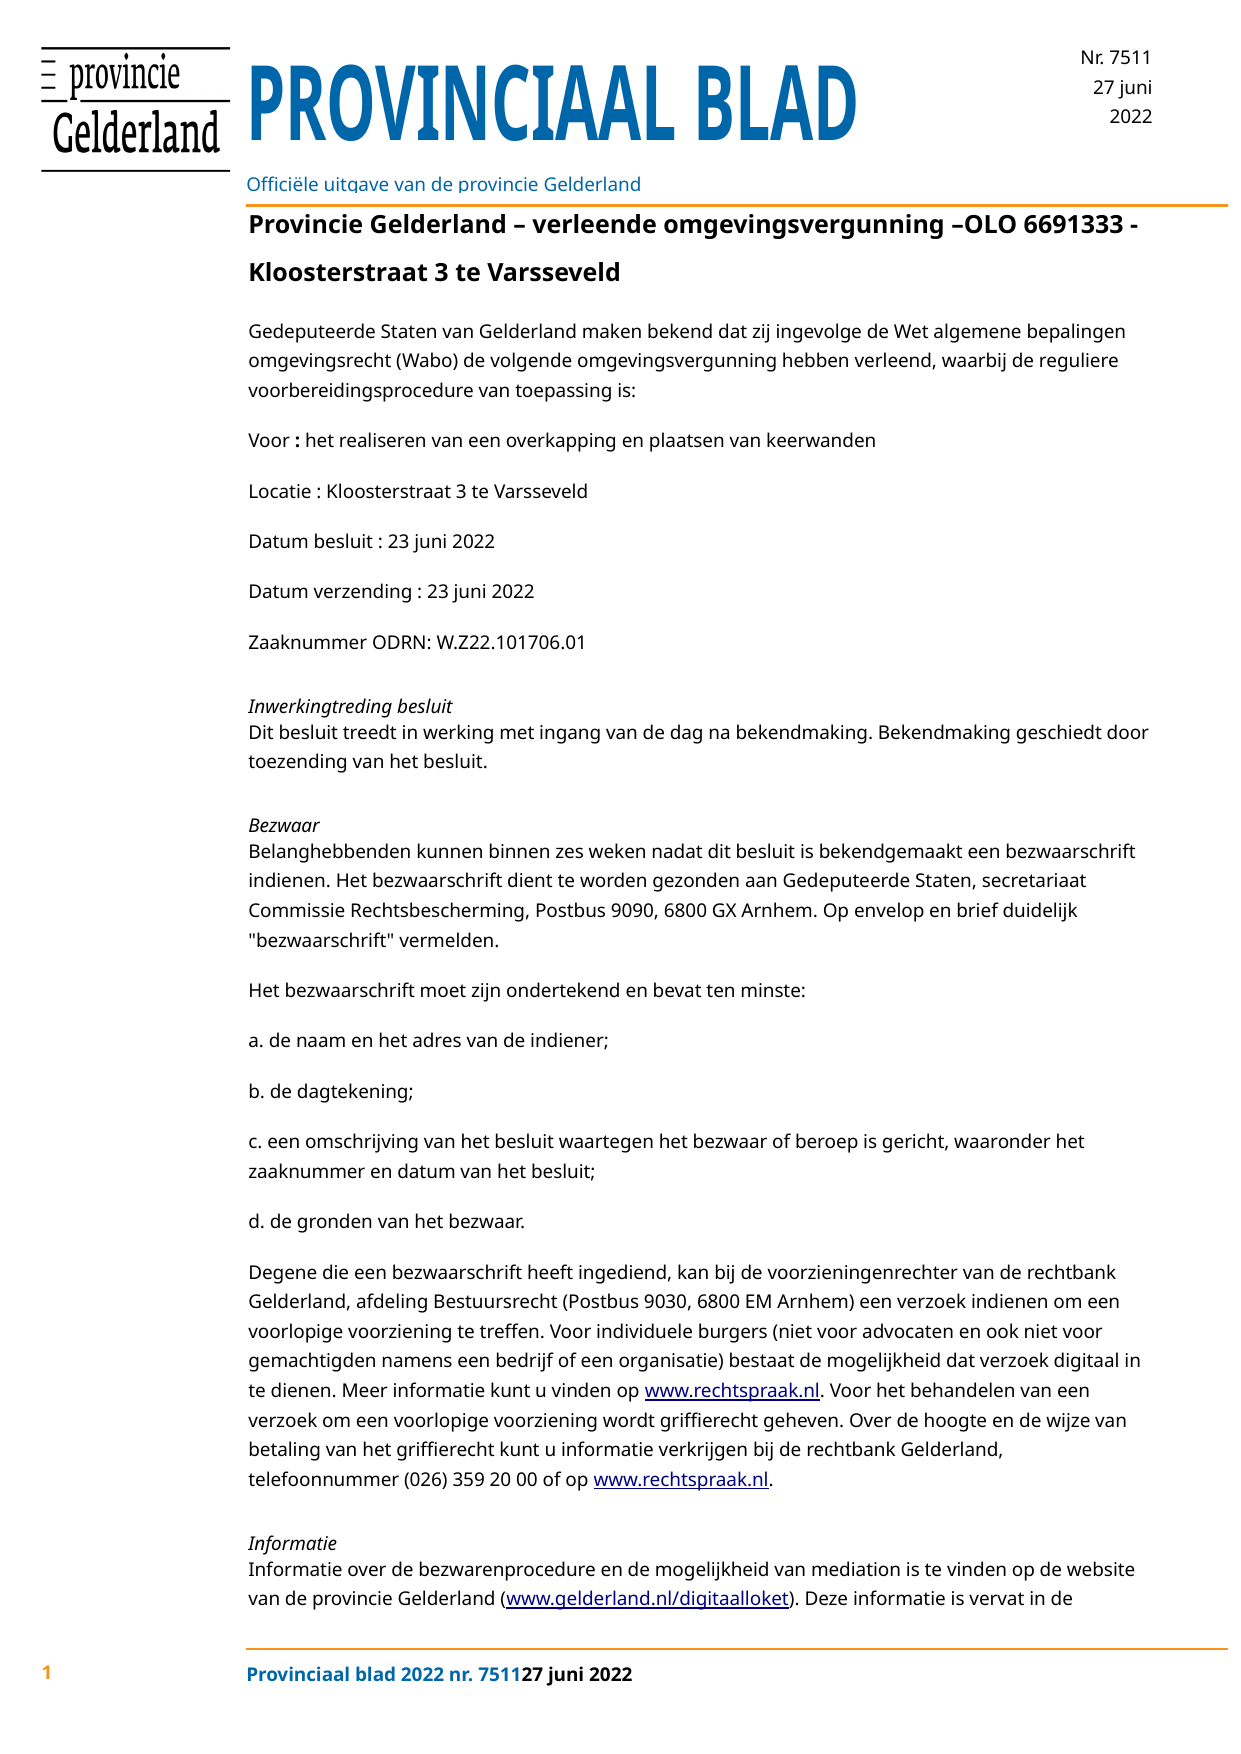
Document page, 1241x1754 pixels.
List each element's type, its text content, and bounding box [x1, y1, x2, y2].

text Inwerkingtreding besluit [248, 693, 1152, 719]
text Provincie Gelderland – verleende omgevingsvergunning –OLO 6691333 - Kloosterstraat 3 te Varsseveld [248, 207, 1152, 288]
text d. de gronden van het bezwaar. [248, 1208, 1152, 1234]
text Degene die een bezwaarschrift heeft ingediend, kan bij de voorzieningenrechter van de rechtbank Gelderland, afdeling Bestuursrecht (Postbus 9030, 6800 EM Arnhem) een verzoek indienen om een voorlopige voorziening te treffen. Voor individuele burgers (niet voor advocaten en ook niet voor gemachtigden namens een bedrijf of een organisatie) bestaat de mogelijkheid dat verzoek digitaal in te dienen. Meer informatie kunt u vinden op www.rechtspraak.nl. Voor het behandelen van een verzoek om een voorlopige voorziening wordt griffierecht geheven. Over de hoogte en de wijze van betaling van het griffierecht kunt u informatie verkrijgen bij de rechtbank Gelderland, telefoonnummer (026) 359 20 00 of op www.rechtspraak.nl. [248, 1259, 1152, 1492]
text b. de dagtekening; [248, 1078, 1152, 1104]
text Gedeputeerde Staten van Gelderland maken bekend dat zij ingevolge de Wet algemene bepalingen omgevingsrecht (Wabo) de volgende omgevingsvergunning hebben verleend, waarbij de reguliere voorbereidingsprocedure van toepassing is: [248, 318, 1152, 403]
text Belanghebbenden kunnen binnen zes weken nadat dit besluit is bekendgemaakt een bezwaarschrift indienen. Het bezwaarschrift dient te worden gezonden aan Gedeputeerde Staten, secretariaat Commissie Rechtsbescherming, Postbus 9090, 6800 GX Arnhem. Op envelop en brief duidelijk "bezwaarschrift" vermelden. [248, 838, 1152, 953]
text c. een omschrijving van het besluit waartegen het bezwaar of beroep is gericht, waaronder het zaaknummer en datum van het besluit; [248, 1128, 1152, 1184]
text Dit besluit treedt in werking met ingang van de dag na bekendmaking. Bekendmaking geschiedt door toezending van het besluit. [248, 719, 1152, 774]
text Voor : het realiseren van een overkapping en plaatsen van keerwanden [248, 427, 1152, 453]
text Datum besluit : 23 juni 2022 [248, 528, 1152, 554]
text Het bezwaarschrift moet zijn ondertekend en bevat ten minste: [248, 977, 1152, 1003]
picture [41, 47, 231, 172]
text Zaaknummer ODRN: W.Z22.101706.01 [248, 629, 1152, 655]
text Bezwaar [248, 812, 1152, 838]
text Informatie [248, 1530, 1152, 1556]
text Locatie : Kloosterstraat 3 te Varsseveld [248, 478, 1152, 504]
text Informatie over de bezwarenprocedure en de mogelijkheid van mediation is te vinden op de website van de provincie Gelderland (www.gelderland.nl/digitaalloket). Deze informatie is vervat in de [248, 1556, 1152, 1611]
text a. de naam en het adres van de indiener; [248, 1028, 1152, 1053]
text Datum verzending : 23 juni 2022 [248, 579, 1152, 604]
